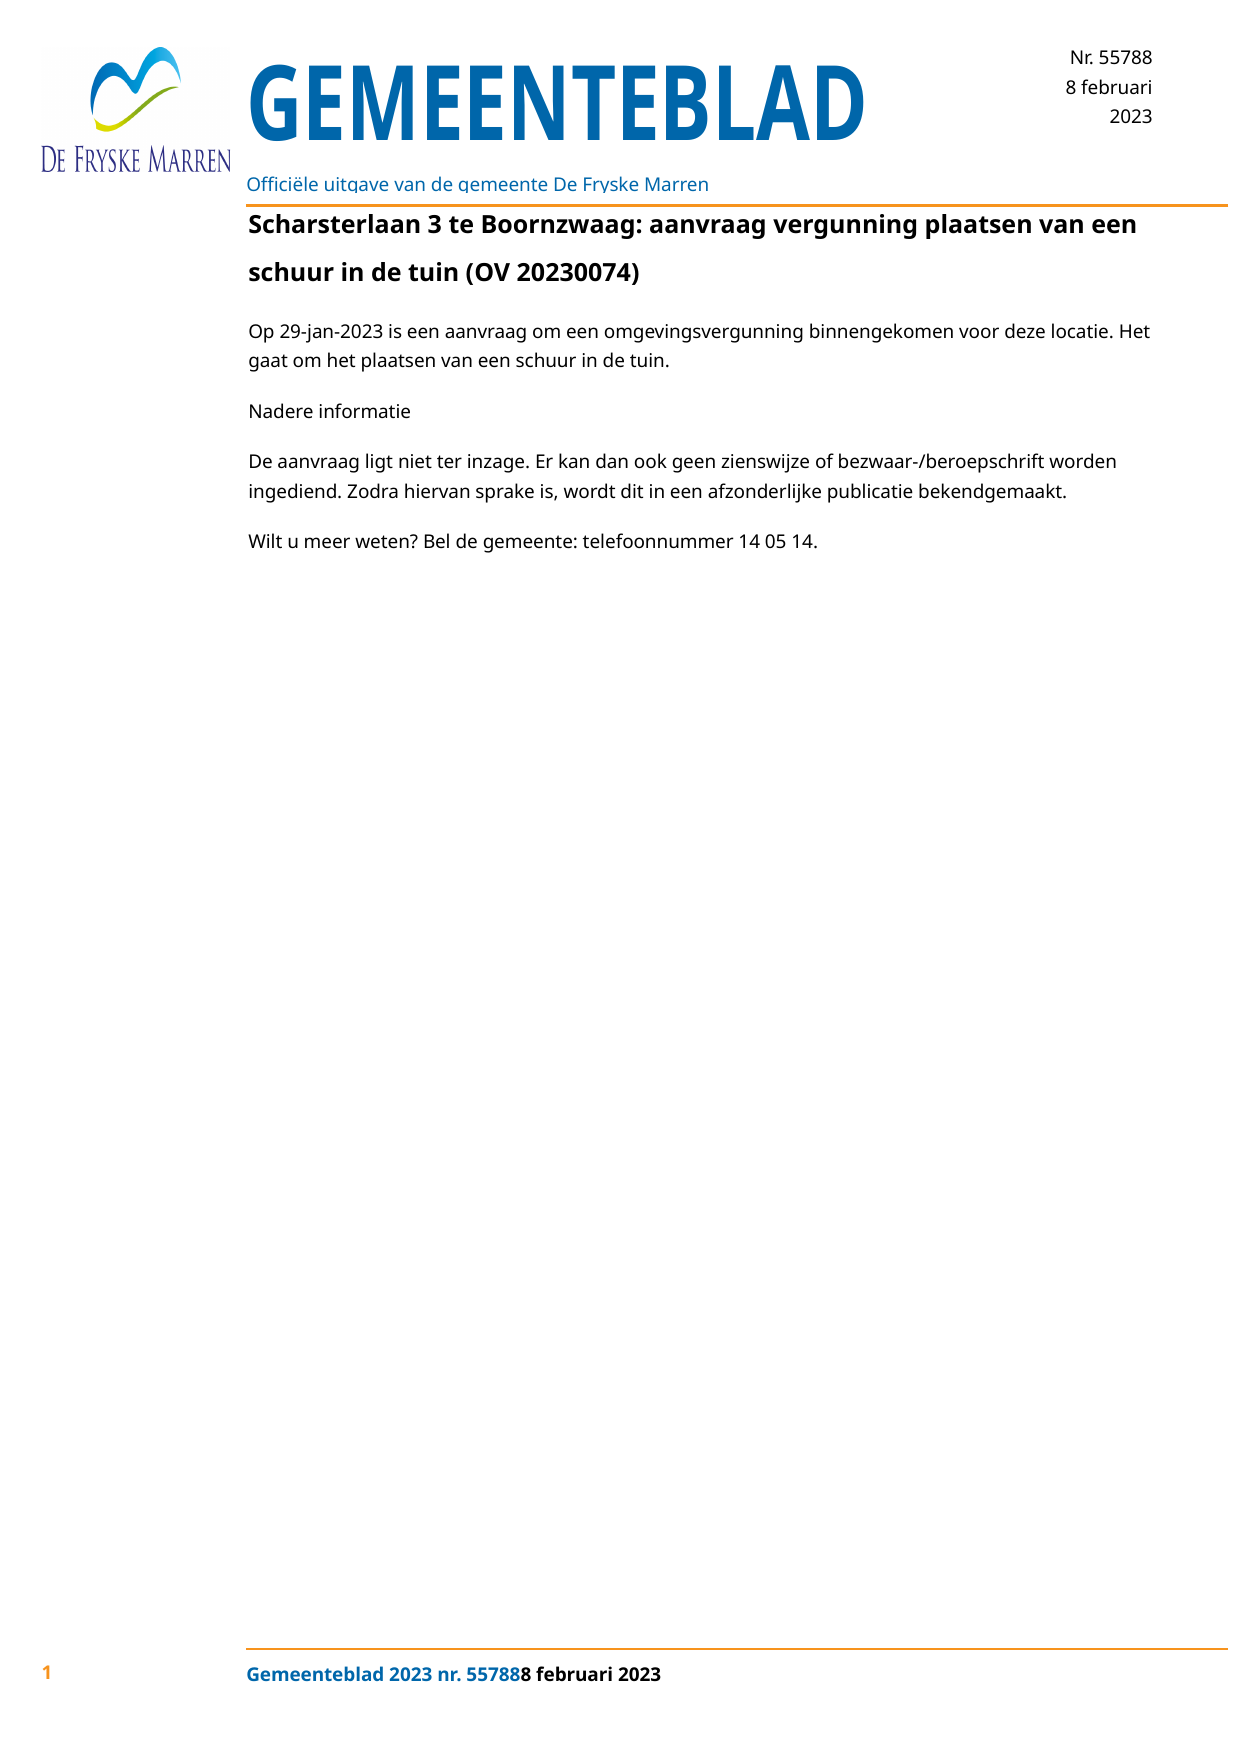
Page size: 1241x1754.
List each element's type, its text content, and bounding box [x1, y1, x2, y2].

text De aanvraag ligt niet ter inzage. Er kan dan ook geen zienswijze of bezwaar-/beroepschrift worden ingediend. Zodra hiervan sprake is, wordt dit in een afzonderlijke publicatie bekendgemaakt. [248, 448, 1152, 504]
picture [41, 47, 231, 172]
text Wilt u meer weten? Bel de gemeente: telefoonnummer 14 05 14. [248, 528, 1152, 554]
text Scharsterlaan 3 te Boornzwaag: aanvraag vergunning plaatsen van een schuur in de tuin (OV 20230074) [248, 207, 1152, 288]
text Op 29-jan-2023 is een aanvraag om een omgevingsvergunning binnengekomen voor deze locatie. Het gaat om het plaatsen van een schuur in de tuin. [248, 318, 1152, 373]
text Nadere informatie [248, 398, 1152, 424]
